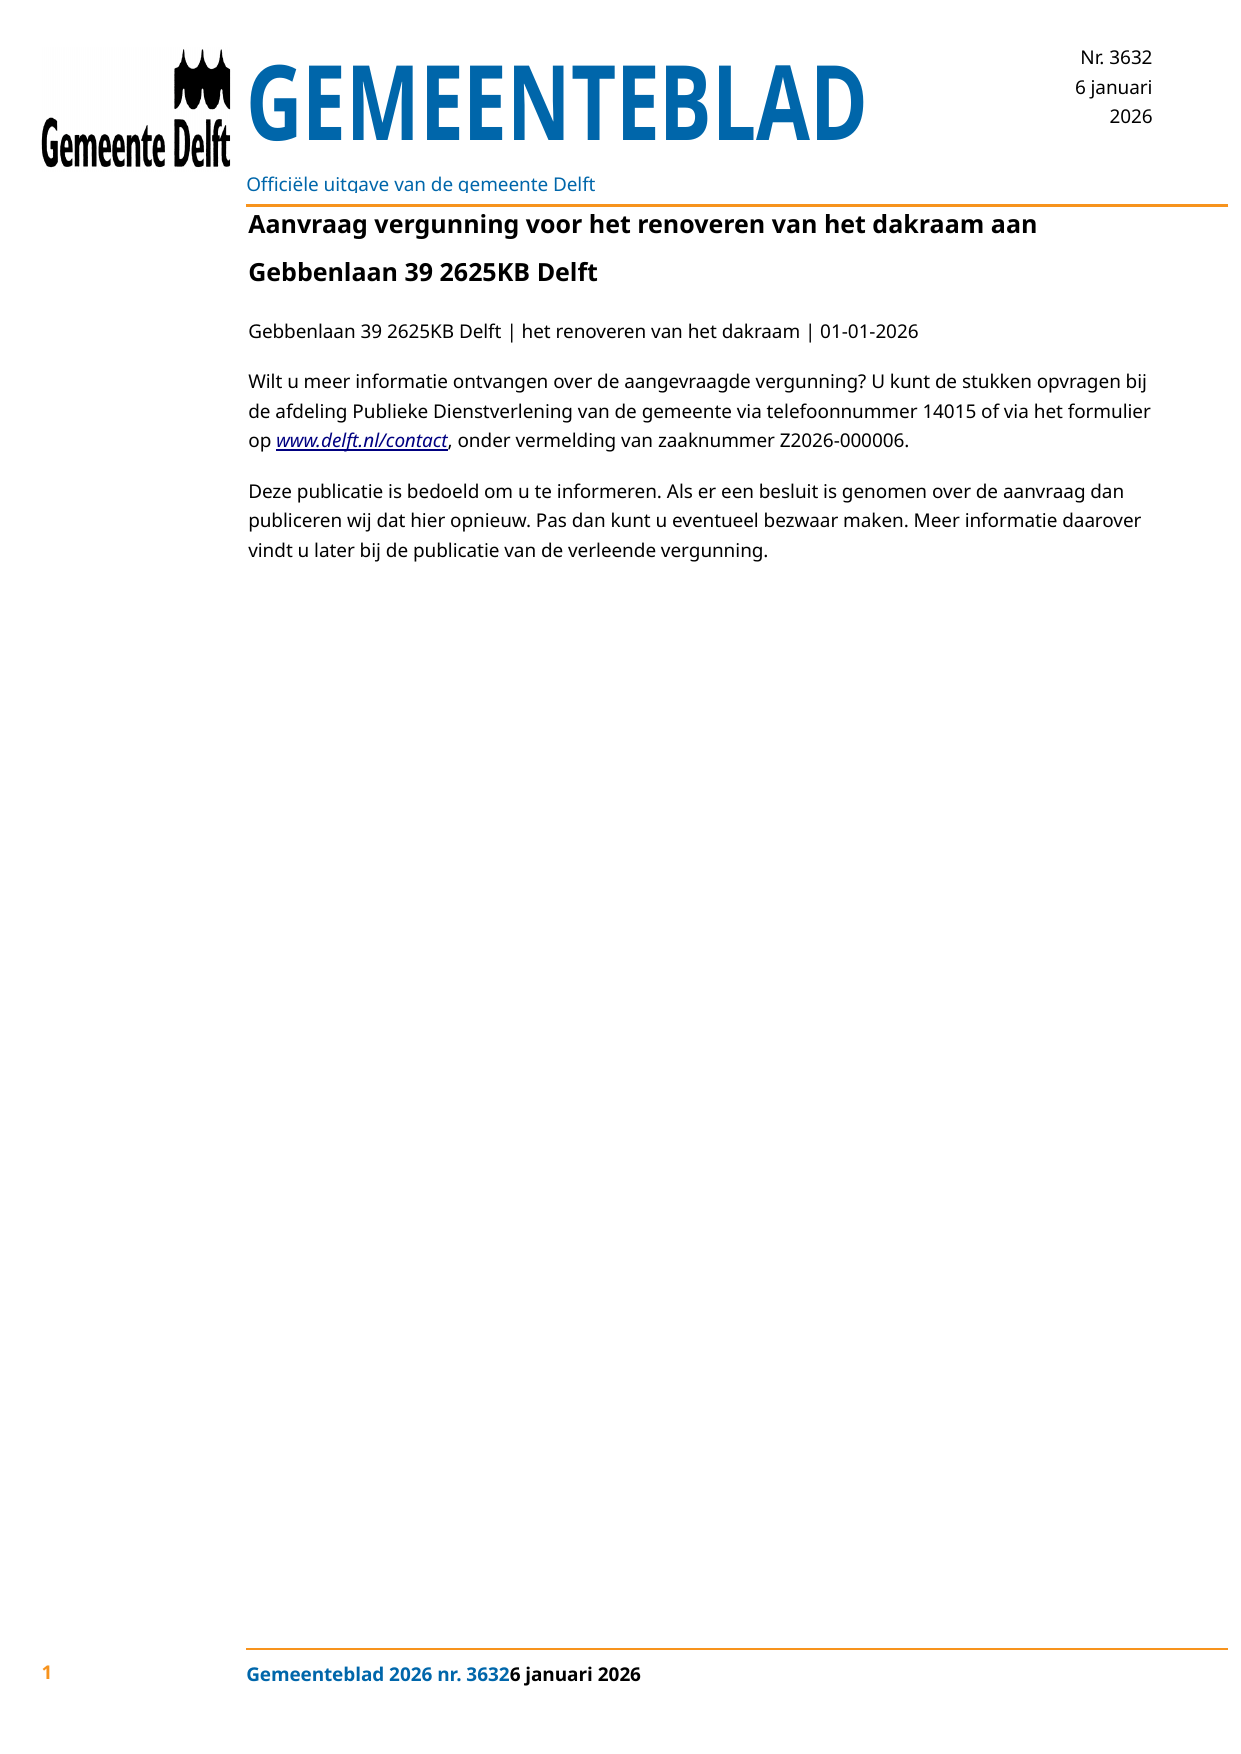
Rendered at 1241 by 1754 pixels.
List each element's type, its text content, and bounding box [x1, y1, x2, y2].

text Deze publicatie is bedoeld om u te informeren. Als er een besluit is genomen over de aanvraag dan publiceren wij dat hier opnieuw. Pas dan kunt u eventueel bezwaar maken. Meer informatie daarover vindt u later bij de publicatie van de verleende vergunning. [248, 478, 1152, 563]
text Aanvraag vergunning voor het renoveren van het dakraam aan Gebbenlaan 39 2625KB Delft [248, 207, 1152, 288]
text Wilt u meer informatie ontvangen over de aangevraagde vergunning? U kunt de stukken opvragen bij de afdeling Publieke Dienstverlening van de gemeente via telefoonnummer 14015 of via het formulier op www.delft.nl/contact, onder vermelding van zaaknummer Z2026-000006. [248, 368, 1152, 453]
picture [41, 47, 231, 172]
text Gebbenlaan 39 2625KB Delft | het renoveren van het dakraam | 01-01-2026 [248, 318, 1152, 344]
